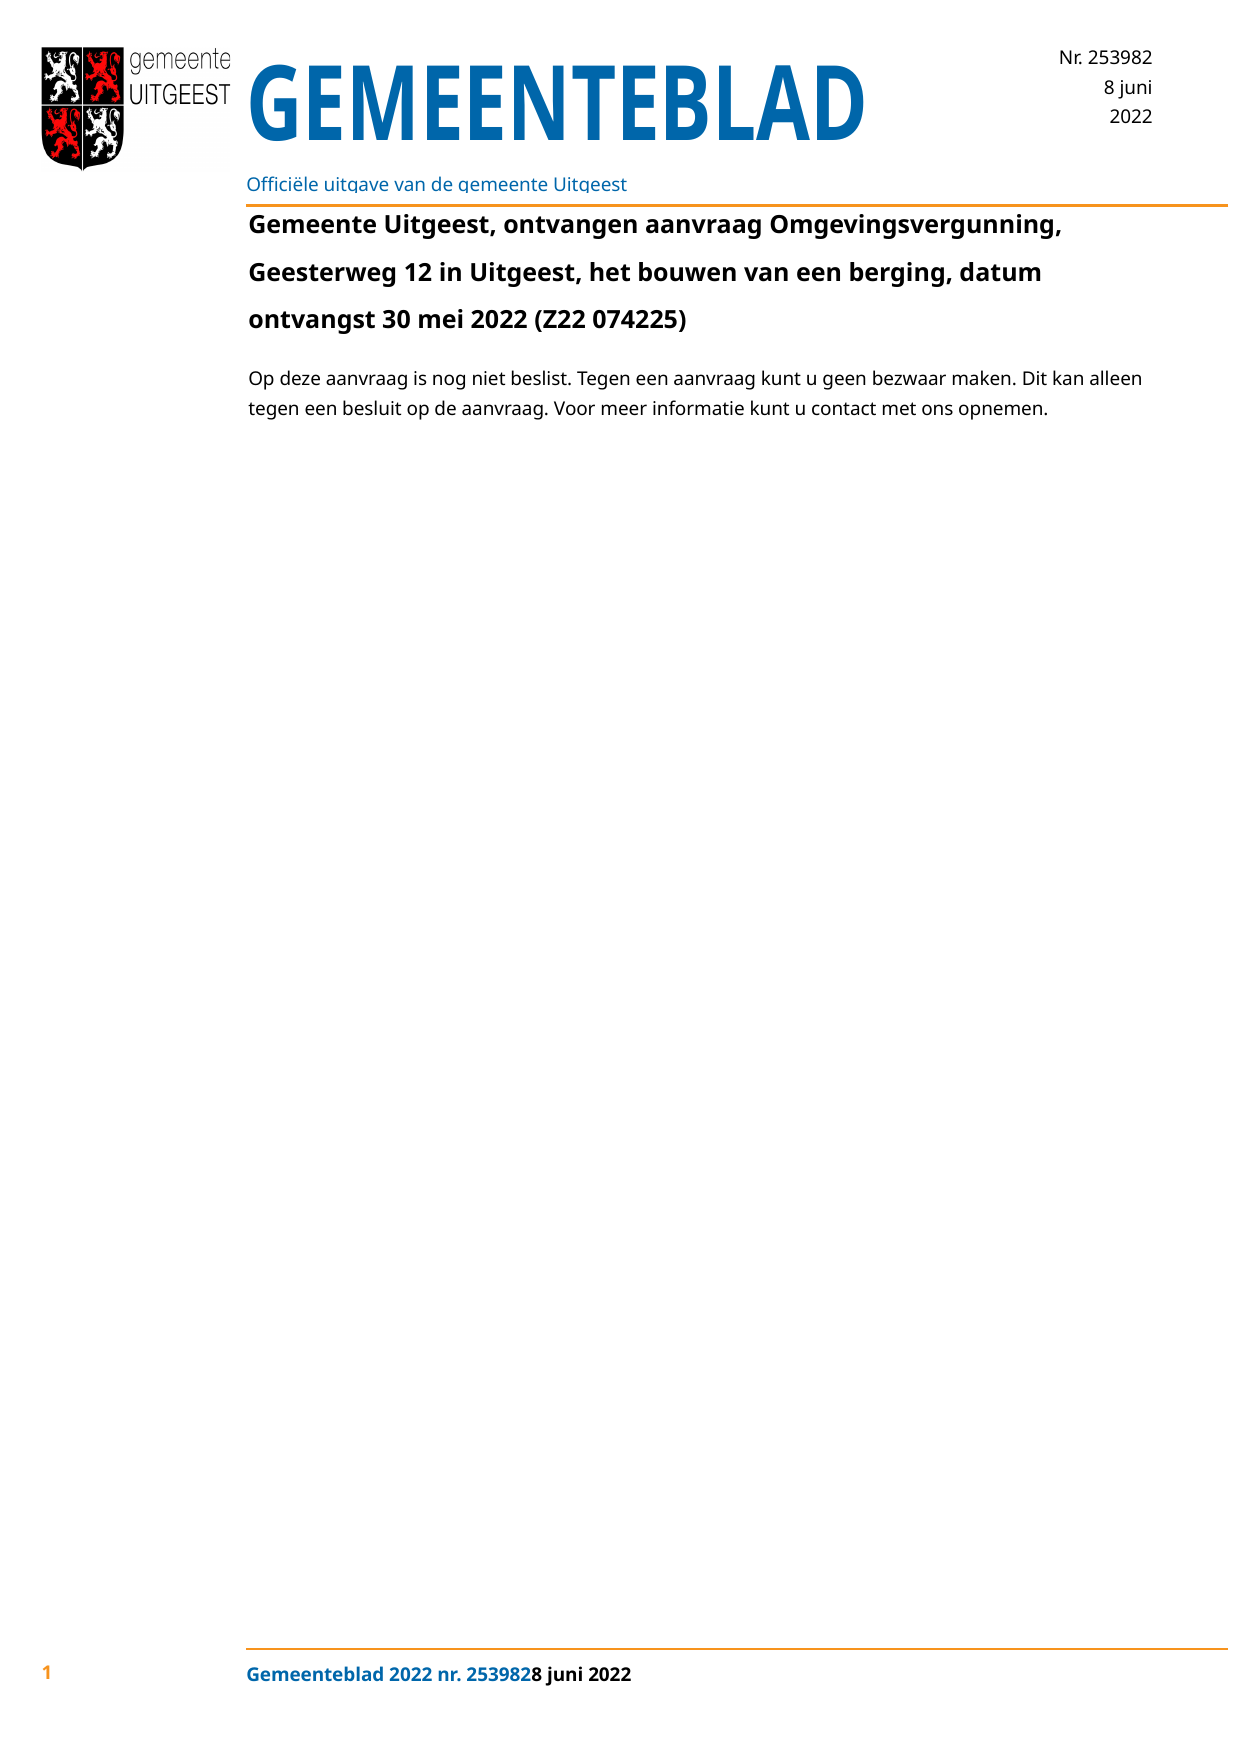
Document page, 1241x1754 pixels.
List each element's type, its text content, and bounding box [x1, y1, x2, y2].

text Gemeente Uitgeest, ontvangen aanvraag Omgevingsvergunning, Geesterweg 12 in Uitgeest, het bouwen van een berging, datum ontvangst 30 mei 2022 (Z22 074225) [248, 207, 1152, 336]
picture [41, 47, 231, 172]
text Op deze aanvraag is nog niet beslist. Tegen een aanvraag kunt u geen bezwaar maken. Dit kan alleen tegen een besluit op de aanvraag. Voor meer informatie kunt u contact met ons opnemen. [248, 366, 1152, 421]
